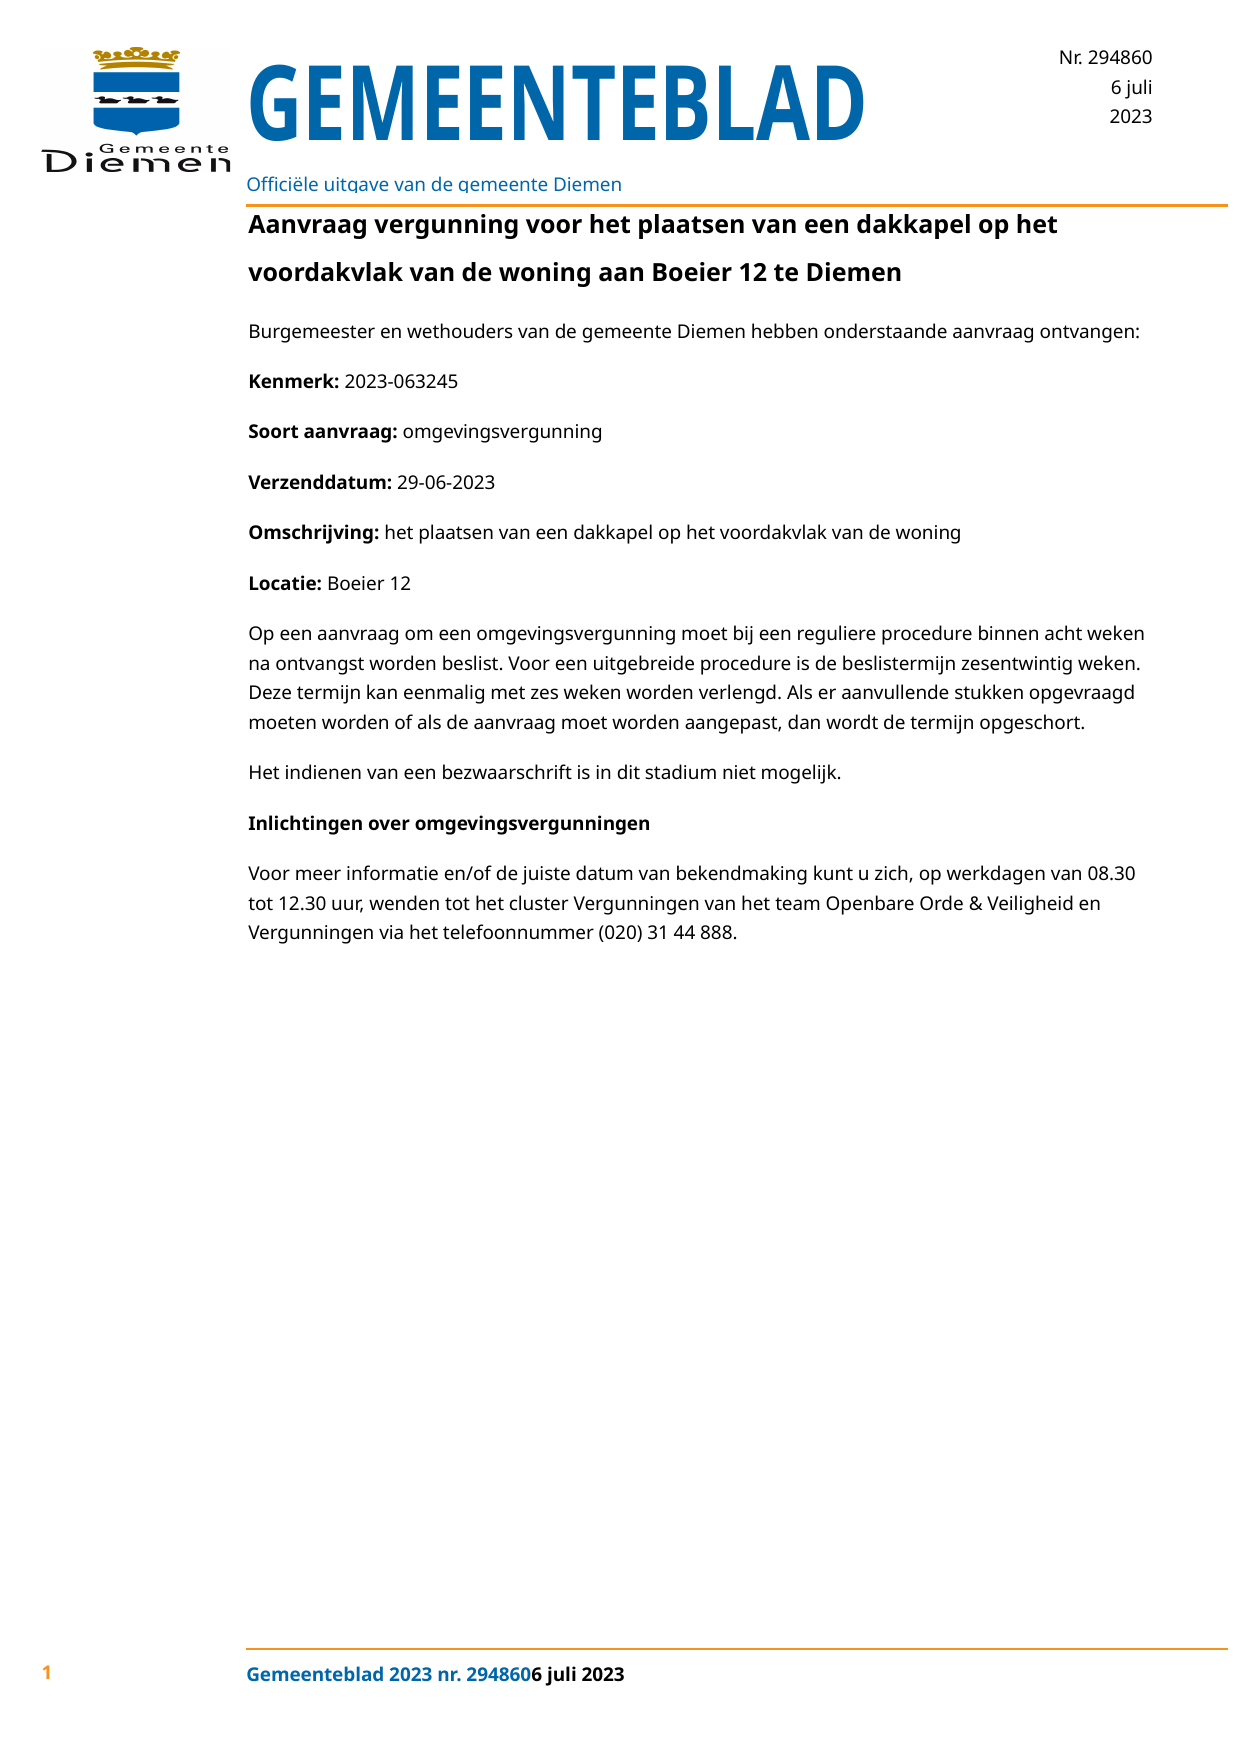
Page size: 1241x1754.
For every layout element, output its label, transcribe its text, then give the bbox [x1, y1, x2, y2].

text Op een aanvraag om een omgevingsvergunning moet bij een reguliere procedure binnen acht weken na ontvangst worden beslist. Voor een uitgebreide procedure is de beslistermijn zesentwintig weken. Deze termijn kan eenmalig met zes weken worden verlengd. Als er aanvullende stukken opgevraagd moeten worden of als de aanvraag moet worden aangepast, dan wordt de termijn opgeschort. [248, 620, 1152, 735]
picture [41, 47, 231, 172]
text Verzenddatum: 29-06-2023 [248, 469, 1152, 495]
text Burgemeester en wethouders van de gemeente Diemen hebben onderstaande aanvraag ontvangen: [248, 318, 1152, 344]
text Kenmerk: 2023-063245 [248, 368, 1152, 394]
text Soort aanvraag: omgevingsvergunning [248, 419, 1152, 444]
text Het indienen van een bezwaarschrift is in dit stadium niet mogelijk. [248, 759, 1152, 785]
text Voor meer informatie en/of de juiste datum van bekendmaking kunt u zich, op werkdagen van 08.30 tot 12.30 uur, wenden tot het cluster Vergunningen van het team Openbare Orde & Veiligheid en Vergunningen via het telefoonnummer (020) 31 44 888. [248, 860, 1152, 945]
text Locatie: Boeier 12 [248, 570, 1152, 596]
text Inlichtingen over omgevingsvergunningen [248, 810, 1152, 836]
text Omschrijving: het plaatsen van een dakkapel op het voordakvlak van de woning [248, 519, 1152, 545]
text Aanvraag vergunning voor het plaatsen van een dakkapel op het voordakvlak van de woning aan Boeier 12 te Diemen [248, 207, 1152, 288]
